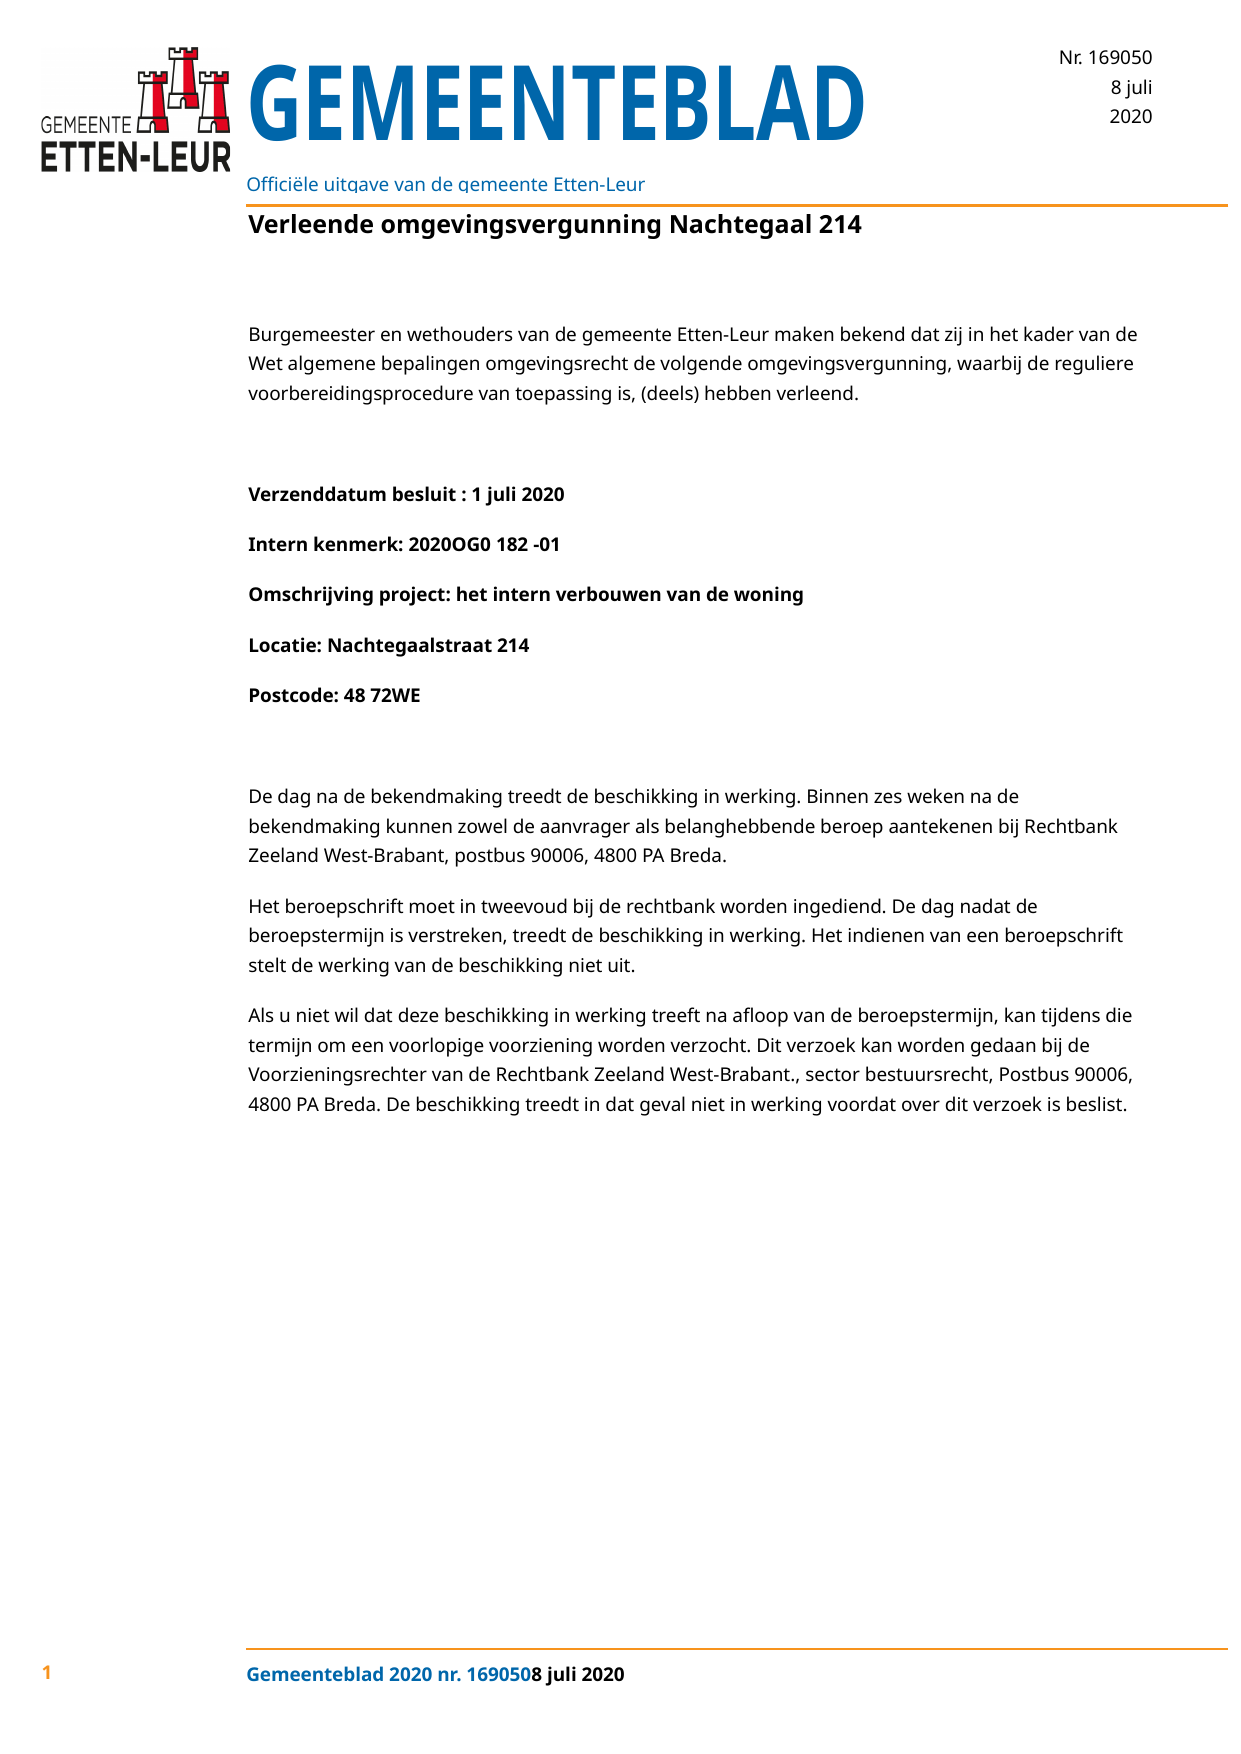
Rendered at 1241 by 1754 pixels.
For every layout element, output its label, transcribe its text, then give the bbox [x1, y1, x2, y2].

text Omschrijving project: het intern verbouwen van de woning [248, 582, 1152, 607]
text Postcode: 48 72WE [248, 682, 1152, 708]
picture [41, 47, 231, 172]
text Verzenddatum besluit : 1 juli 2020 [248, 481, 1152, 506]
text Het beroepschrift moet in tweevoud bij de rechtbank worden ingediend. De dag nadat de beroepstermijn is verstreken, treedt de beschikking in werking. Het indienen van een beroepschrift stelt de werking van de beschikking niet uit. [248, 893, 1152, 978]
text Verleende omgevingsvergunning Nachtegaal 214 [248, 207, 1152, 241]
text De dag na de bekendmaking treedt de beschikking in werking. Binnen zes weken na de bekendmaking kunnen zowel de aanvrager als belanghebbende beroep aantekenen bij Rechtbank Zeeland West-Brabant, postbus 90006, 4800 PA Breda. [248, 783, 1152, 868]
text Als u niet wil dat deze beschikking in werking treeft na afloop van de beroepstermijn, kan tijdens die termijn om een voorlopige voorziening worden verzocht. Dit verzoek kan worden gedaan bij de Voorzieningsrechter van de Rechtbank Zeeland West-Brabant., sector bestuursrecht, Postbus 90006, 4800 PA Breda. De beschikking treedt in dat geval niet in werking voordat over dit verzoek is beslist. [248, 1002, 1152, 1117]
text Intern kenmerk: 2020OG0 182 -01 [248, 531, 1152, 557]
text Burgemeester en wethouders van de gemeente Etten-Leur maken bekend dat zij in het kader van de Wet algemene bepalingen omgevingsrecht de volgende omgevingsvergunning, waarbij de reguliere voorbereidingsprocedure van toepassing is, (deels) hebben verleend. [248, 321, 1152, 406]
text Locatie: Nachtegaalstraat 214 [248, 632, 1152, 658]
